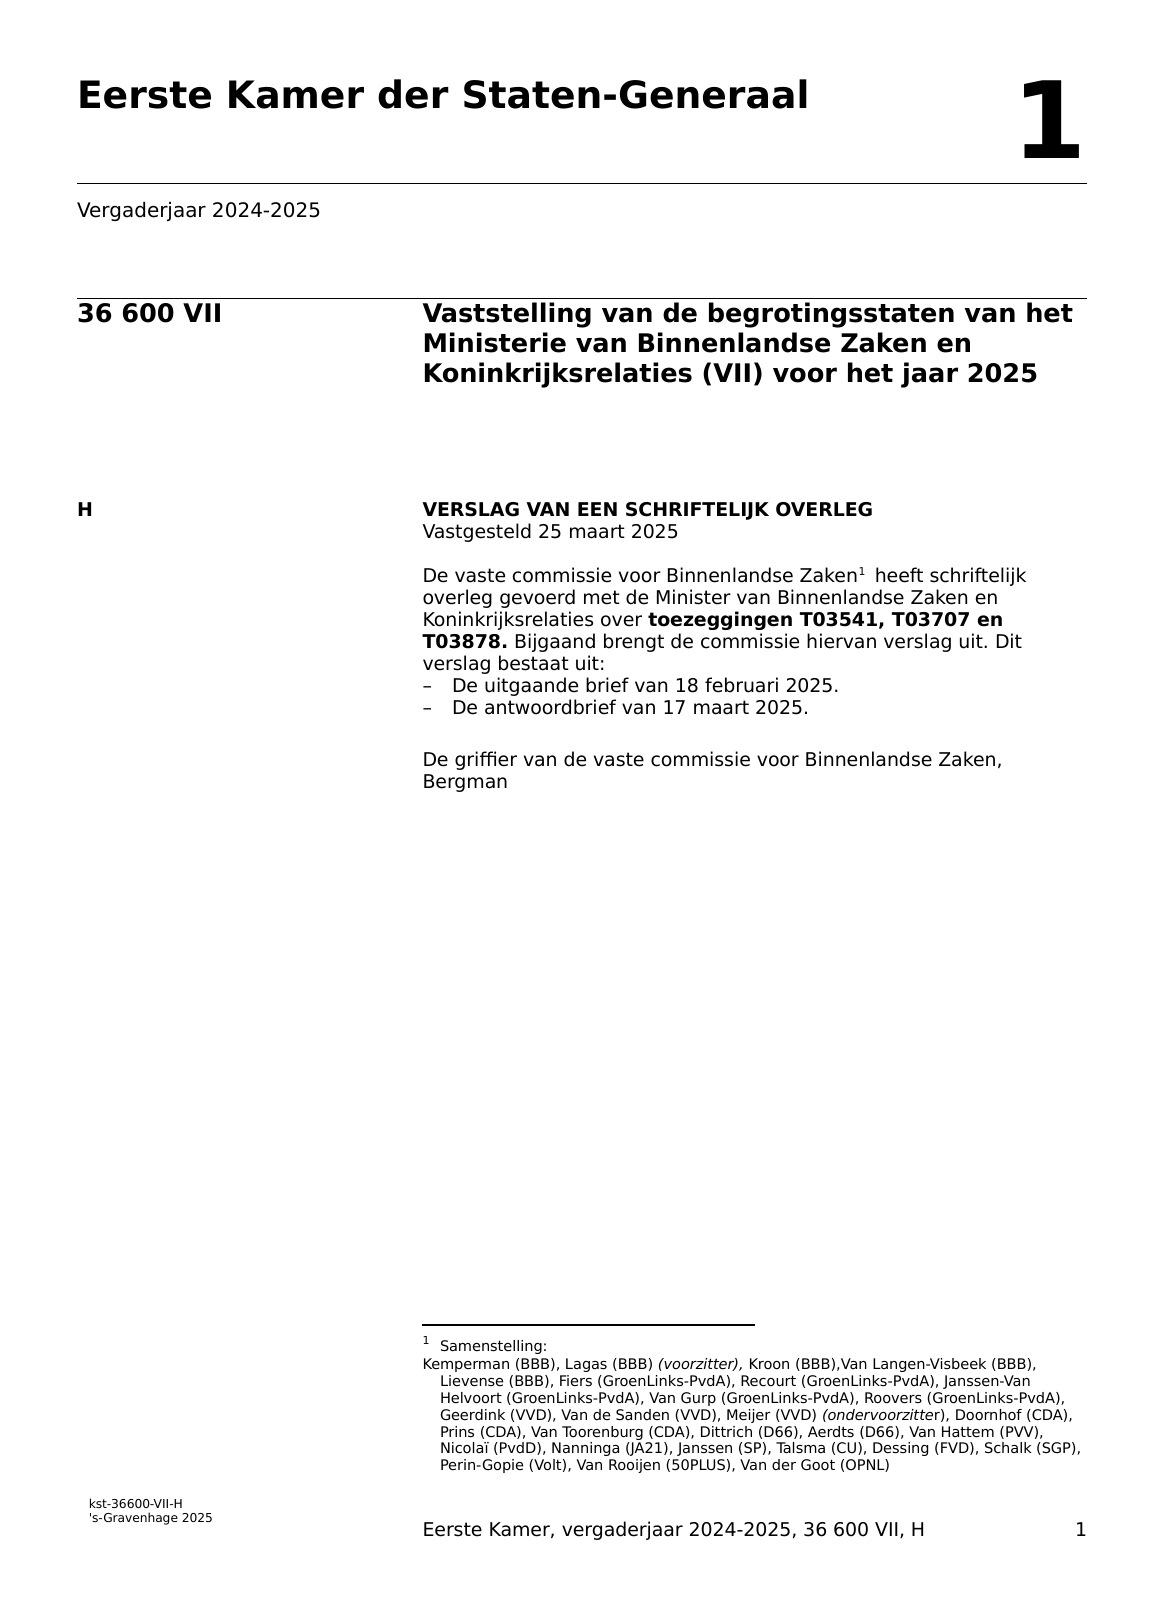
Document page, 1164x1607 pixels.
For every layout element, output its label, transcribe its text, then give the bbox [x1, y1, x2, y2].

text – De uitgaande brief van 18 februari 2025. [422, 675, 1087, 697]
text Vastgesteld 25 maart 2025 [422, 521, 1087, 543]
table_header 1 [886, 59, 1087, 183]
text De griffier van de vaste commissie voor Binnenlandse Zaken, Bergman [422, 749, 1087, 793]
text – De antwoordbrief van 17 maart 2025. [422, 697, 1087, 719]
subtitle 36 600 VII Vaststelling van de begrotingsstaten van het Ministerie van Binnenlandse Zaken en Koninkrijksrelaties (VII) voor het jaar 2025 [77, 299, 1087, 388]
table_header Eerste Kamer der Staten-Generaal [77, 59, 886, 183]
text kst-36600-VII-H [88, 1497, 323, 1511]
text De vaste commissie voor Binnenlandse Zaken heeft schriftelijk overleg gevoerd met de Minister van Binnenlandse Zaken en Koninkrijksrelaties over toezeggingen T03541, T03707 en T03878. Bijgaand brengt de commissie hiervan verslag uit. Dit verslag bestaat uit: [422, 565, 1087, 675]
text Kemperman (BBB), Lagas (BBB) (voorzitter), Kroon (BBB),Van Langen-Visbeek (BBB), Lievense (BBB), Fiers (GroenLinks-PvdA), Recourt (GroenLinks-PvdA), Janssen-Van Helvoort (GroenLinks-PvdA), Van Gurp (GroenLinks-PvdA), Roovers (GroenLinks-PvdA), Geerdink (VVD), Van de Sanden (VVD), Meijer (VVD) (ondervoorzitter), Doornhof (CDA), Prins (CDA), Van Toorenburg (CDA), Dittrich (D66), Aerdts (D66), Van Hattem (PVV), Nicolaï (PvdD), Nanninga (JA21), Janssen (SP), Talsma (CU), Dessing (FVD), Schalk (SGP), Perin-Gopie (Volt), Van Rooijen (50PLUS), Van der Goot (OPNL) [422, 1356, 1087, 1474]
subtitle H VERSLAG VAN EEN SCHRIFTELIJK OVERLEG [77, 499, 1087, 521]
table_cell Vergaderjaar 2024-2025 [77, 184, 1087, 298]
text 's-Gravenhage 2025 [88, 1511, 323, 1525]
text Samenstelling: [422, 1334, 1087, 1356]
